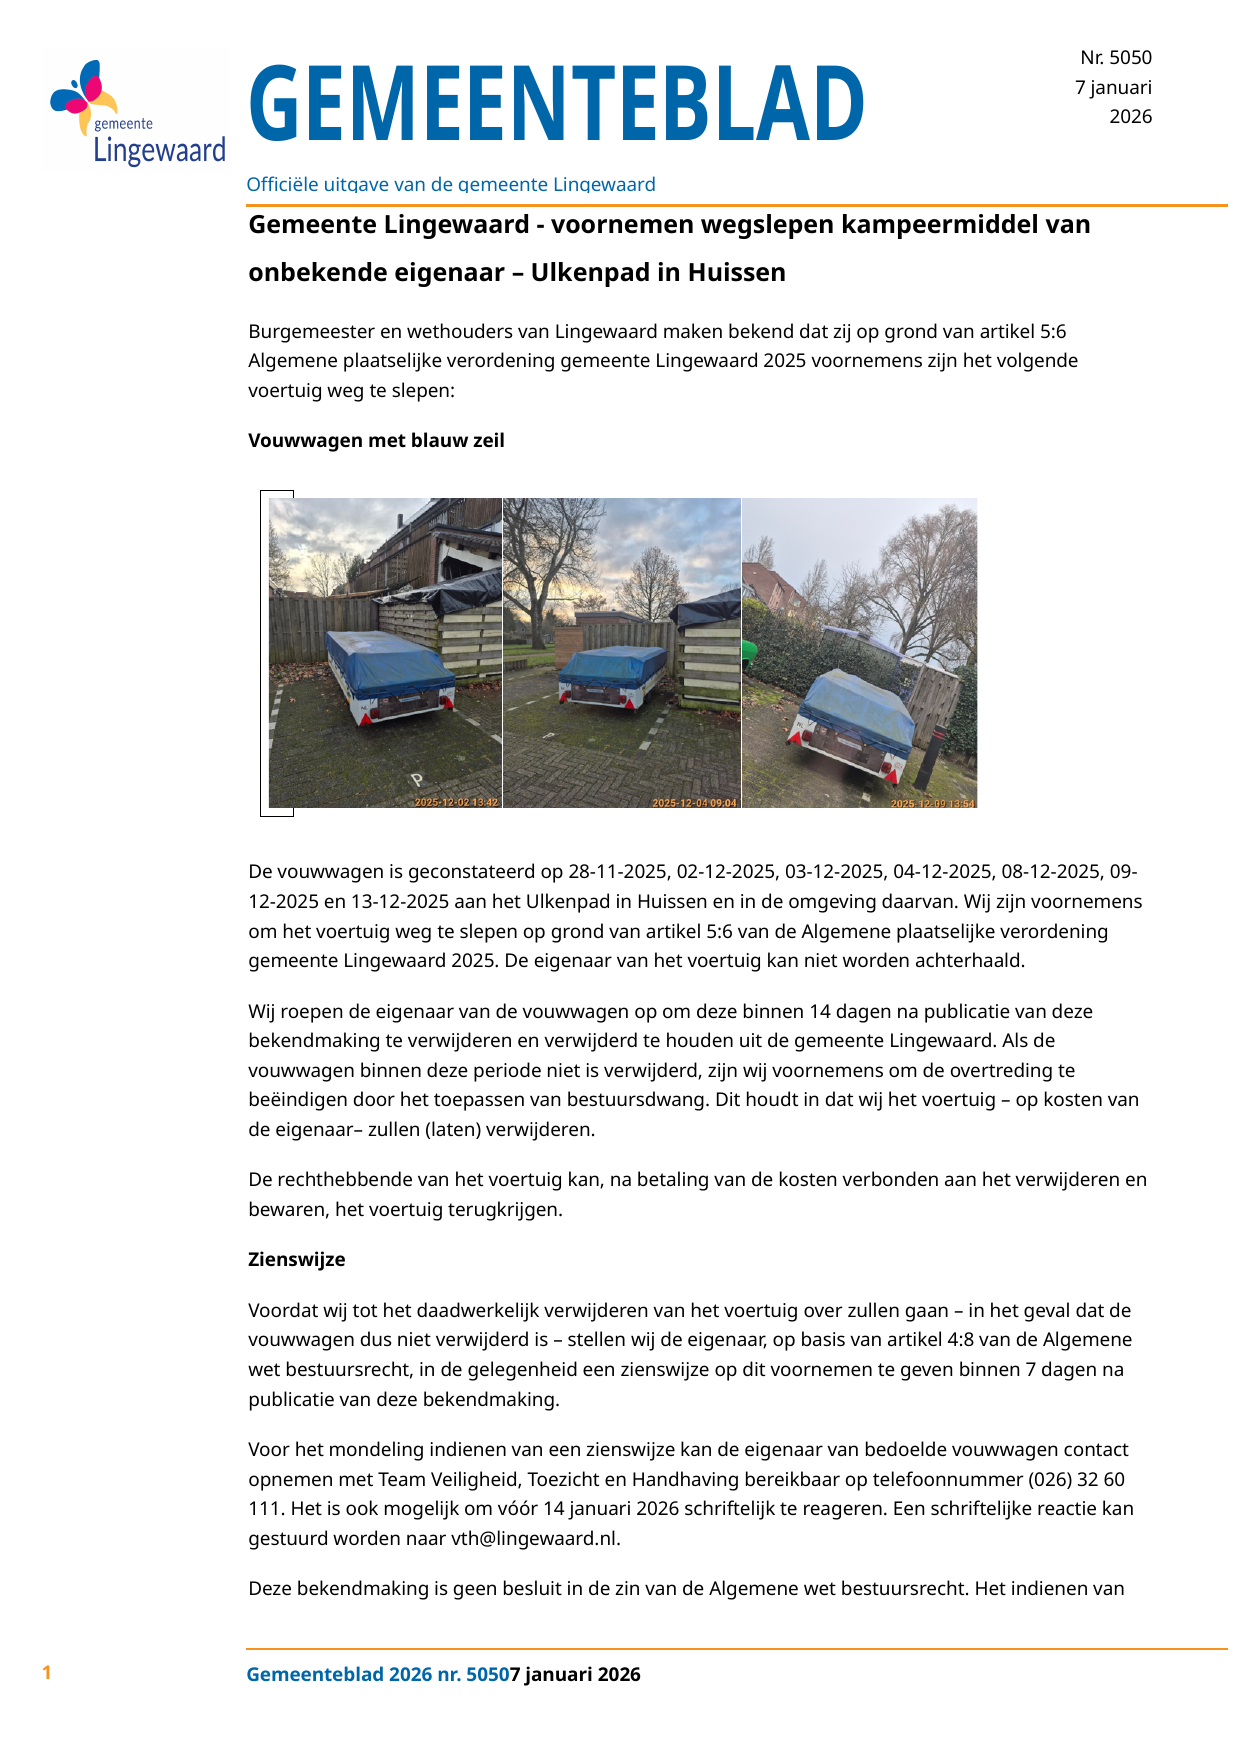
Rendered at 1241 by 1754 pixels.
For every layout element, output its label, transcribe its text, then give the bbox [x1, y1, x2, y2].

text De rechthebbende van het voertuig kan, na betaling van de kosten verbonden aan het verwijderen en bewaren, het voertuig terugkrijgen. [248, 1167, 1152, 1222]
text Wij roepen de eigenaar van de vouwwagen op om deze binnen 14 dagen na publicatie van deze bekendmaking te verwijderen en verwijderd te houden uit de gemeente Lingewaard. Als de vouwwagen binnen deze periode niet is verwijderd, zijn wij voornemens om de overtreding te beëindigen door het toepassen van bestuursdwang. Dit houdt in dat wij het voertuig – op kosten van de eigenaar– zullen (laten) verwijderen. [248, 998, 1152, 1142]
picture [41, 47, 231, 172]
text Burgemeester en wethouders van Lingewaard maken bekend dat zij op grond van artikel 5:6 Algemene plaatselijke verordening gemeente Lingewaard 2025 voornemens zijn het volgende voertuig weg te slepen: [248, 318, 1152, 403]
picture [268, 498, 978, 808]
text Voor het mondeling indienen van een zienswijze kan de eigenaar van bedoelde vouwwagen contact opnemen met Team Veiligheid, Toezicht en Handhaving bereikbaar op telefoonnummer (026) 32 60 111. Het is ook mogelijk om vóór 14 januari 2026 schriftelijk te reageren. Een schriftelijke reactie kan gestuurd worden naar vth@lingewaard.nl. [248, 1436, 1152, 1551]
text Zienswijze [248, 1247, 1152, 1272]
text Deze bekendmaking is geen besluit in de zin van de Algemene wet bestuursrecht. Het indienen van [248, 1575, 1152, 1601]
text De vouwwagen is geconstateerd op 28-11-2025, 02-12-2025, 03-12-2025, 04-12-2025, 08-12-2025, 09-12-2025 en 13-12-2025 aan het Ulkenpad in Huissen en in de omgeving daarvan. Wij zijn voornemens om het voertuig weg te slepen op grond van artikel 5:6 van de Algemene plaatselijke verordening gemeente Lingewaard 2025. De eigenaar van het voertuig kan niet worden achterhaald. [248, 859, 1152, 973]
text Voordat wij tot het daadwerkelijk verwijderen van het voertuig over zullen gaan – in het geval dat de vouwwagen dus niet verwijderd is – stellen wij de eigenaar, op basis van artikel 4:8 van de Algemene wet bestuursrecht, in de gelegenheid een zienswijze op dit voornemen te geven binnen 7 dagen na publicatie van deze bekendmaking. [248, 1297, 1152, 1412]
text Vouwwagen met blauw zeil [248, 427, 1152, 453]
text Gemeente Lingewaard - voornemen wegslepen kampeermiddel van onbekende eigenaar – Ulkenpad in Huissen [248, 207, 1152, 288]
